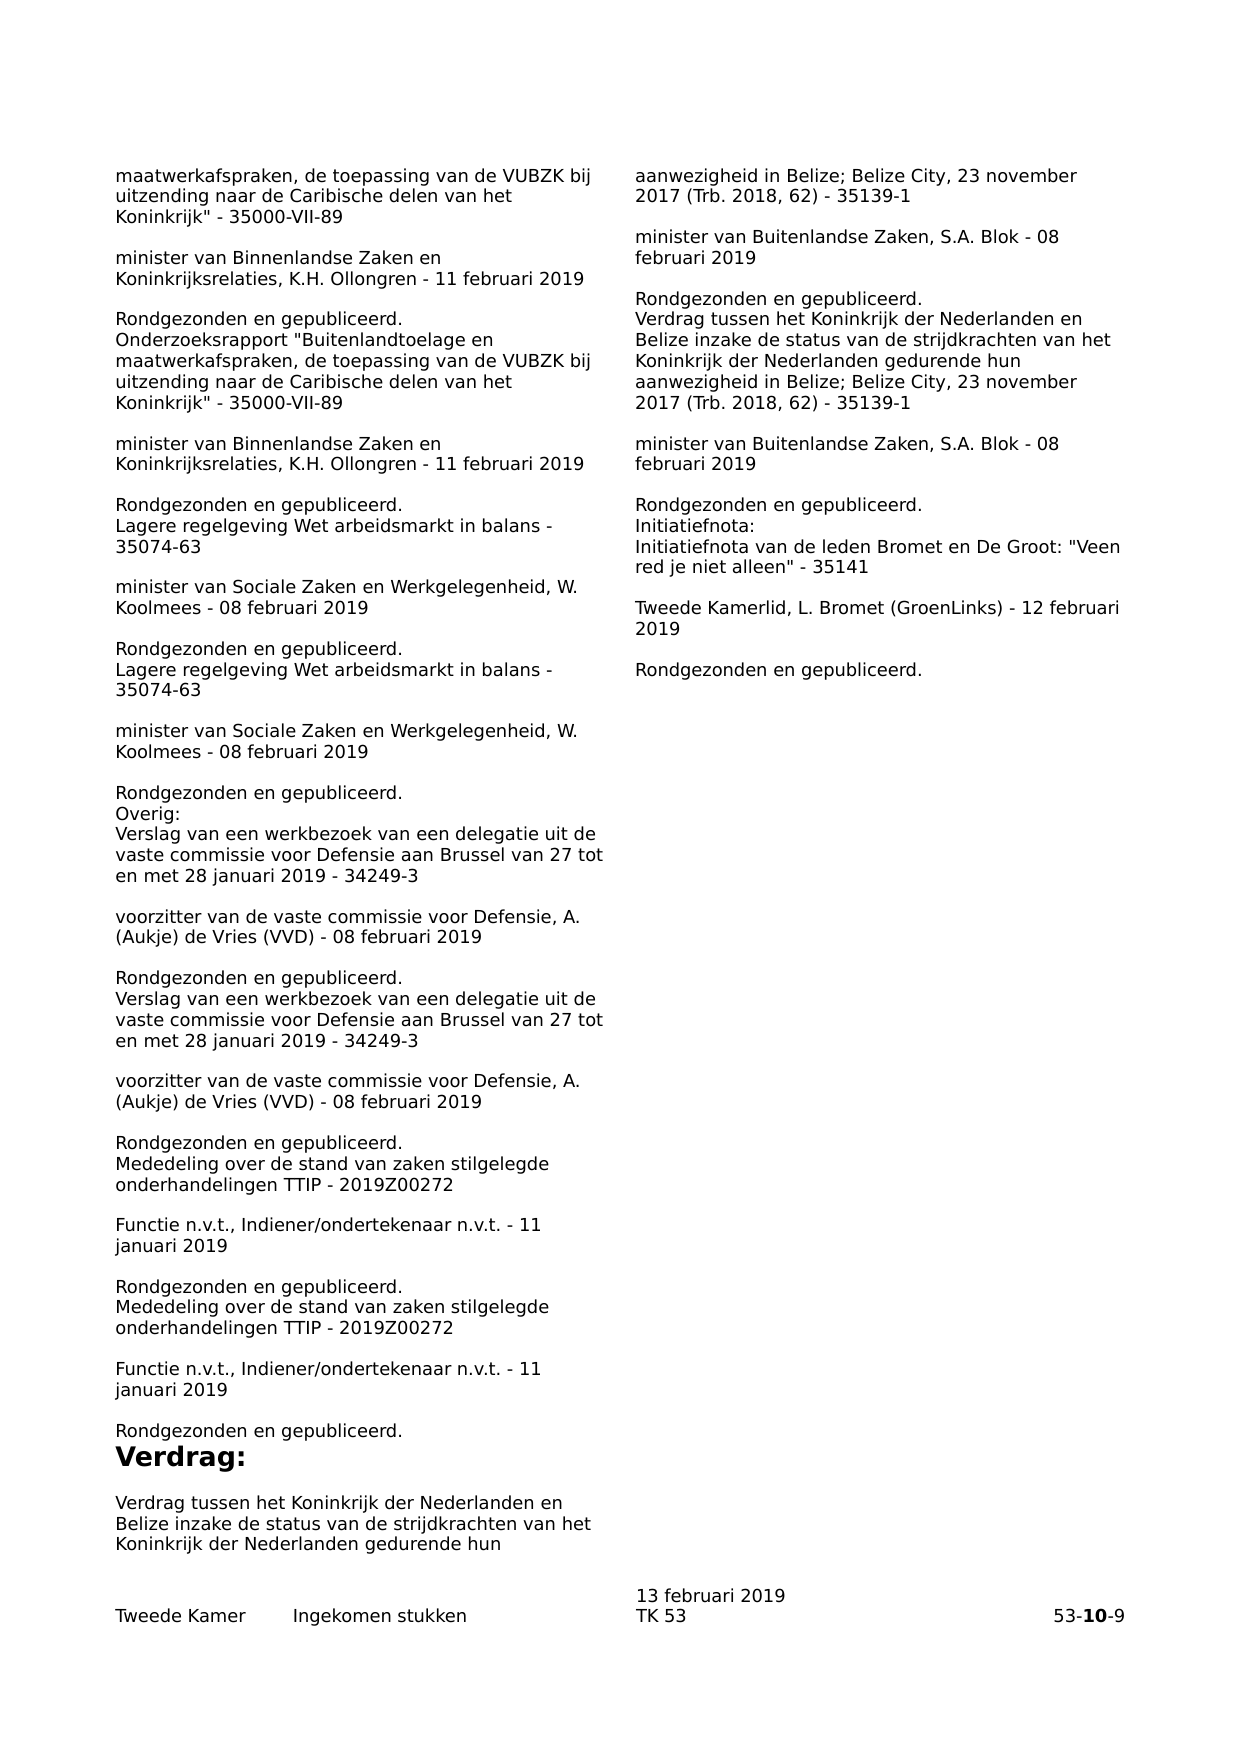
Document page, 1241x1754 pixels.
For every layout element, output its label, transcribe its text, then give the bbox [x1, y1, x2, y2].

text Rondgezonden en gepubliceerd. [635, 495, 1125, 516]
text Overig: [115, 803, 605, 824]
text Mededeling over de stand van zaken stilgelegde onderhandelingen TTIP - 2019Z00272 [115, 1153, 605, 1195]
text Rondgezonden en gepubliceerd. [115, 1420, 605, 1441]
text Verdrag tussen het Koninkrijk der Nederlanden en Belize inzake de status van de strijdkrachten van het Koninkrijk der Nederlanden gedurende hun [115, 1492, 605, 1555]
text Lagere regelgeving Wet arbeidsmarkt in balans - 35074-63 [115, 659, 605, 701]
text minister van Binnenlandse Zaken en Koninkrijksrelaties, K.H. Ollongren - 11 februari 2019 [115, 433, 605, 475]
text Rondgezonden en gepubliceerd. [635, 659, 1125, 680]
text Rondgezonden en gepubliceerd. [115, 1133, 605, 1153]
text Rondgezonden en gepubliceerd. [115, 309, 605, 330]
text Tweede Kamerlid, L. Bromet (GroenLinks) - 12 februari 2019 [635, 598, 1125, 639]
text minister van Buitenlandse Zaken, S.A. Blok - 08 februari 2019 [635, 433, 1125, 475]
text Initiatiefnota: [635, 516, 1125, 536]
text maatwerkafspraken, de toepassing van de VUBZK bij uitzending naar de Caribische delen van het Koninkrijk" - 35000-VII-89 [115, 165, 605, 228]
text Rondgezonden en gepubliceerd. [115, 968, 605, 989]
text voorzitter van de vaste commissie voor Defensie, A. (Aukje) de Vries (VVD) - 08 februari 2019 [115, 1071, 605, 1113]
text Rondgezonden en gepubliceerd. [635, 288, 1125, 309]
text Rondgezonden en gepubliceerd. [115, 1277, 605, 1297]
text aanwezigheid in Belize; Belize City, 23 november 2017 (Trb. 2018, 62) - 35139-1 [635, 165, 1125, 207]
text Rondgezonden en gepubliceerd. [115, 782, 605, 803]
text minister van Buitenlandse Zaken, S.A. Blok - 08 februari 2019 [635, 227, 1125, 268]
text Lagere regelgeving Wet arbeidsmarkt in balans - 35074-63 [115, 516, 605, 557]
text Rondgezonden en gepubliceerd. [115, 495, 605, 516]
text voorzitter van de vaste commissie voor Defensie, A. (Aukje) de Vries (VVD) - 08 februari 2019 [115, 907, 605, 948]
text minister van Sociale Zaken en Werkgelegenheid, W. Koolmees - 08 februari 2019 [115, 721, 605, 762]
text Functie n.v.t., Indiener/ondertekenaar n.v.t. - 11 januari 2019 [115, 1215, 605, 1257]
text Onderzoeksrapport "Buitenlandtoelage en maatwerkafspraken, de toepassing van de VUBZK bij uitzending naar de Caribische delen van het Koninkrijk" - 35000-VII-89 [115, 330, 605, 413]
text Verdrag tussen het Koninkrijk der Nederlanden en Belize inzake de status van de strijdkrachten van het Koninkrijk der Nederlanden gedurende hun aanwezigheid in Belize; Belize City, 23 november 2017 (Trb. 2018, 62) - 35139-1 [635, 309, 1125, 413]
text minister van Binnenlandse Zaken en Koninkrijksrelaties, K.H. Ollongren - 11 februari 2019 [115, 248, 605, 289]
text Mededeling over de stand van zaken stilgelegde onderhandelingen TTIP - 2019Z00272 [115, 1297, 605, 1339]
text minister van Sociale Zaken en Werkgelegenheid, W. Koolmees - 08 februari 2019 [115, 577, 605, 619]
text Functie n.v.t., Indiener/ondertekenaar n.v.t. - 11 januari 2019 [115, 1359, 605, 1400]
text Verslag van een werkbezoek van een delegatie uit de vaste commissie voor Defensie aan Brussel van 27 tot en met 28 januari 2019 - 34249-3 [115, 989, 605, 1051]
text Verslag van een werkbezoek van een delegatie uit de vaste commissie voor Defensie aan Brussel van 27 tot en met 28 januari 2019 - 34249-3 [115, 824, 605, 887]
title Verdrag: [115, 1441, 605, 1472]
text Rondgezonden en gepubliceerd. [115, 639, 605, 659]
text Initiatiefnota van de leden Bromet en De Groot: "Veen red je niet alleen" - 35141 [635, 536, 1125, 578]
